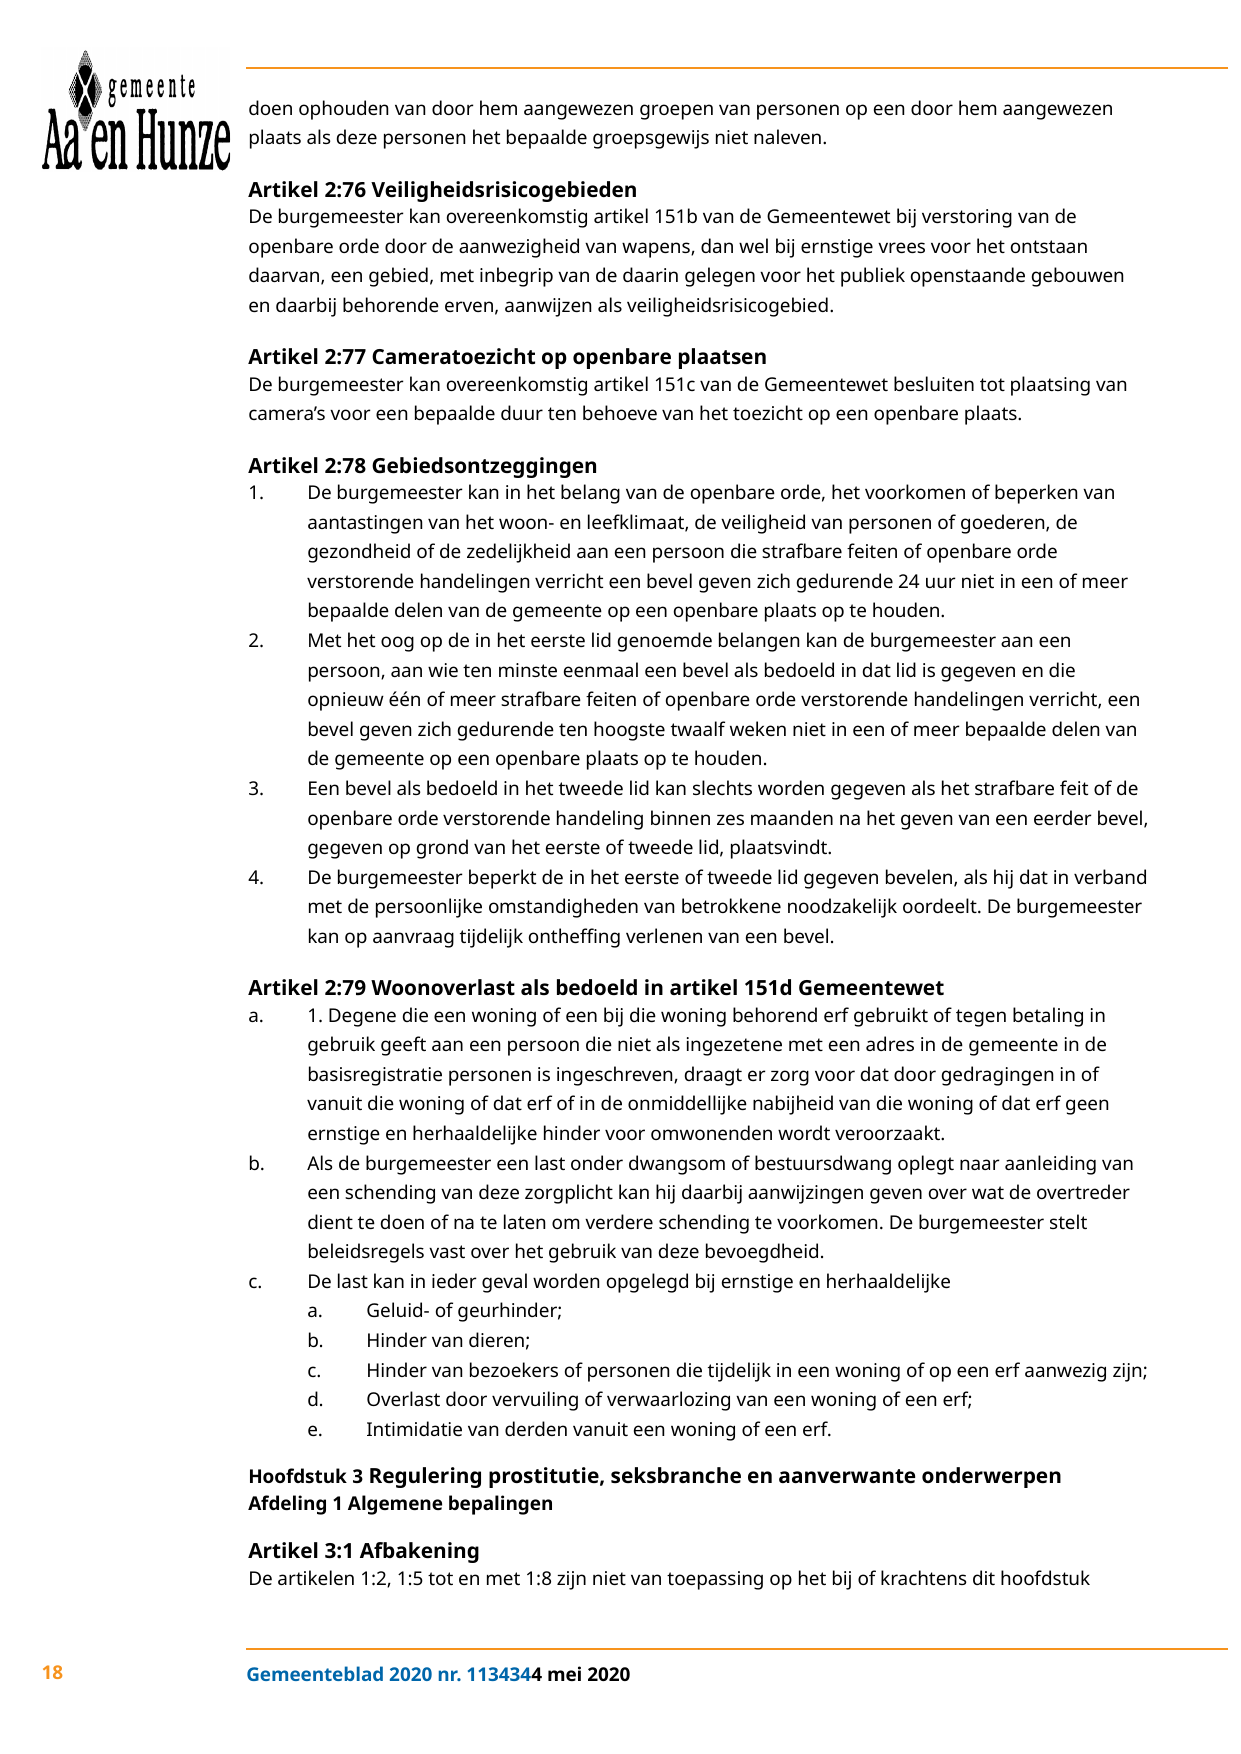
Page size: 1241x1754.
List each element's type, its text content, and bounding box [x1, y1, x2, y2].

list Met het oog op de in het eerste lid genoemde belangen kan de burgemeester aan een persoon, aan wie ten minste eenmaal een bevel als bedoeld in dat lid is gegeven en die opnieuw één of meer strafbare feiten of openbare orde verstorende handelingen verricht, een bevel geven zich gedurende ten hoogste twaalf weken niet in een of meer bepaalde delen van de gemeente op een openbare plaats op te houden. [248, 627, 1152, 771]
text doen ophouden van door hem aangewezen groepen van personen op een door hem aangewezen plaats als deze personen het bepaalde groepsgewijs niet naleven. [248, 95, 1152, 150]
text Artikel 2:76 Veiligheidsrisicogebieden [248, 175, 1152, 203]
list De last kan in ieder geval worden opgelegd bij ernstige en herhaaldelijke [248, 1268, 1152, 1294]
picture [41, 47, 231, 172]
list Als de burgemeester een last onder dwangsom of bestuursdwang oplegt naar aanleiding van een schending van deze zorgplicht kan hij daarbij aanwijzingen geven over wat de overtreder dient te doen of na te laten om verdere schending te voorkomen. De burgemeester stelt beleidsregels vast over het gebruik van deze bevoegdheid. [248, 1150, 1152, 1264]
list Geluid- of geurhinder; [307, 1298, 1152, 1323]
list Intimidatie van derden vanuit een woning of een erf. [307, 1416, 1152, 1442]
text Afdeling 1 Algemene bepalingen [248, 1490, 1152, 1516]
text Artikel 2:78 Gebiedsontzeggingen [248, 451, 1152, 479]
text Artikel 3:1 Afbakening [248, 1537, 1152, 1565]
text Artikel 2:77 Cameratoezicht op openbare plaatsen [248, 342, 1152, 371]
list Een bevel als bedoeld in het tweede lid kan slechts worden gegeven als het strafbare feit of de openbare orde verstorende handeling binnen zes maanden na het geven van een eerder bevel, gegeven op grond van het eerste of tweede lid, plaatsvindt. [248, 775, 1152, 860]
text Artikel 2:79 Woonoverlast als bedoeld in artikel 151d Gemeentewet [248, 973, 1152, 1002]
text De burgemeester kan overeenkomstig artikel 151c van de Gemeentewet besluiten tot plaatsing van camera’s voor een bepaalde duur ten behoeve van het toezicht op een openbare plaats. [248, 371, 1152, 426]
list De burgemeester beperkt de in het eerste of tweede lid gegeven bevelen, als hij dat in verband met de persoonlijke omstandigheden van betrokkene noodzakelijk oordeelt. De burgemeester kan op aanvraag tijdelijk ontheffing verlenen van een bevel. [248, 864, 1152, 949]
list Hinder van dieren; [307, 1327, 1152, 1353]
text De burgemeester kan overeenkomstig artikel 151b van de Gemeentewet bij verstoring van de openbare orde door de aanwezigheid van wapens, dan wel bij ernstige vrees voor het ontstaan daarvan, een gebied, met inbegrip van de daarin gelegen voor het publiek openstaande gebouwen en daarbij behorende erven, aanwijzen als veiligheidsrisicogebied. [248, 203, 1152, 318]
list De burgemeester kan in het belang van de openbare orde, het voorkomen of beperken van aantastingen van het woon- en leefklimaat, de veiligheid van personen of goederen, de gezondheid of de zedelijkheid aan een persoon die strafbare feiten of openbare orde verstorende handelingen verricht een bevel geven zich gedurende 24 uur niet in een of meer bepaalde delen van de gemeente op een openbare plaats op te houden. [248, 479, 1152, 623]
list 1. Degene die een woning of een bij die woning behorend erf gebruikt of tegen betaling in gebruik geeft aan een persoon die niet als ingezetene met een adres in de gemeente in de basisregistratie personen is ingeschreven, draagt er zorg voor dat door gedragingen in of vanuit die woning of dat erf of in de onmiddellijke nabijheid van die woning of dat erf geen ernstige en herhaaldelijke hinder voor omwonenden wordt veroorzaakt. [248, 1002, 1152, 1146]
text De artikelen 1:2, 1:5 tot en met 1:8 zijn niet van toepassing op het bij of krachtens dit hoofdstuk [248, 1565, 1152, 1591]
list Overlast door vervuiling of verwaarlozing van een woning of een erf; [307, 1386, 1152, 1412]
list Hinder van bezoekers of personen die tijdelijk in een woning of op een erf aanwezig zijn; [307, 1357, 1152, 1383]
text Hoofdstuk 3 Regulering prostitutie, seksbranche en aanverwante onderwerpen [248, 1462, 1152, 1490]
